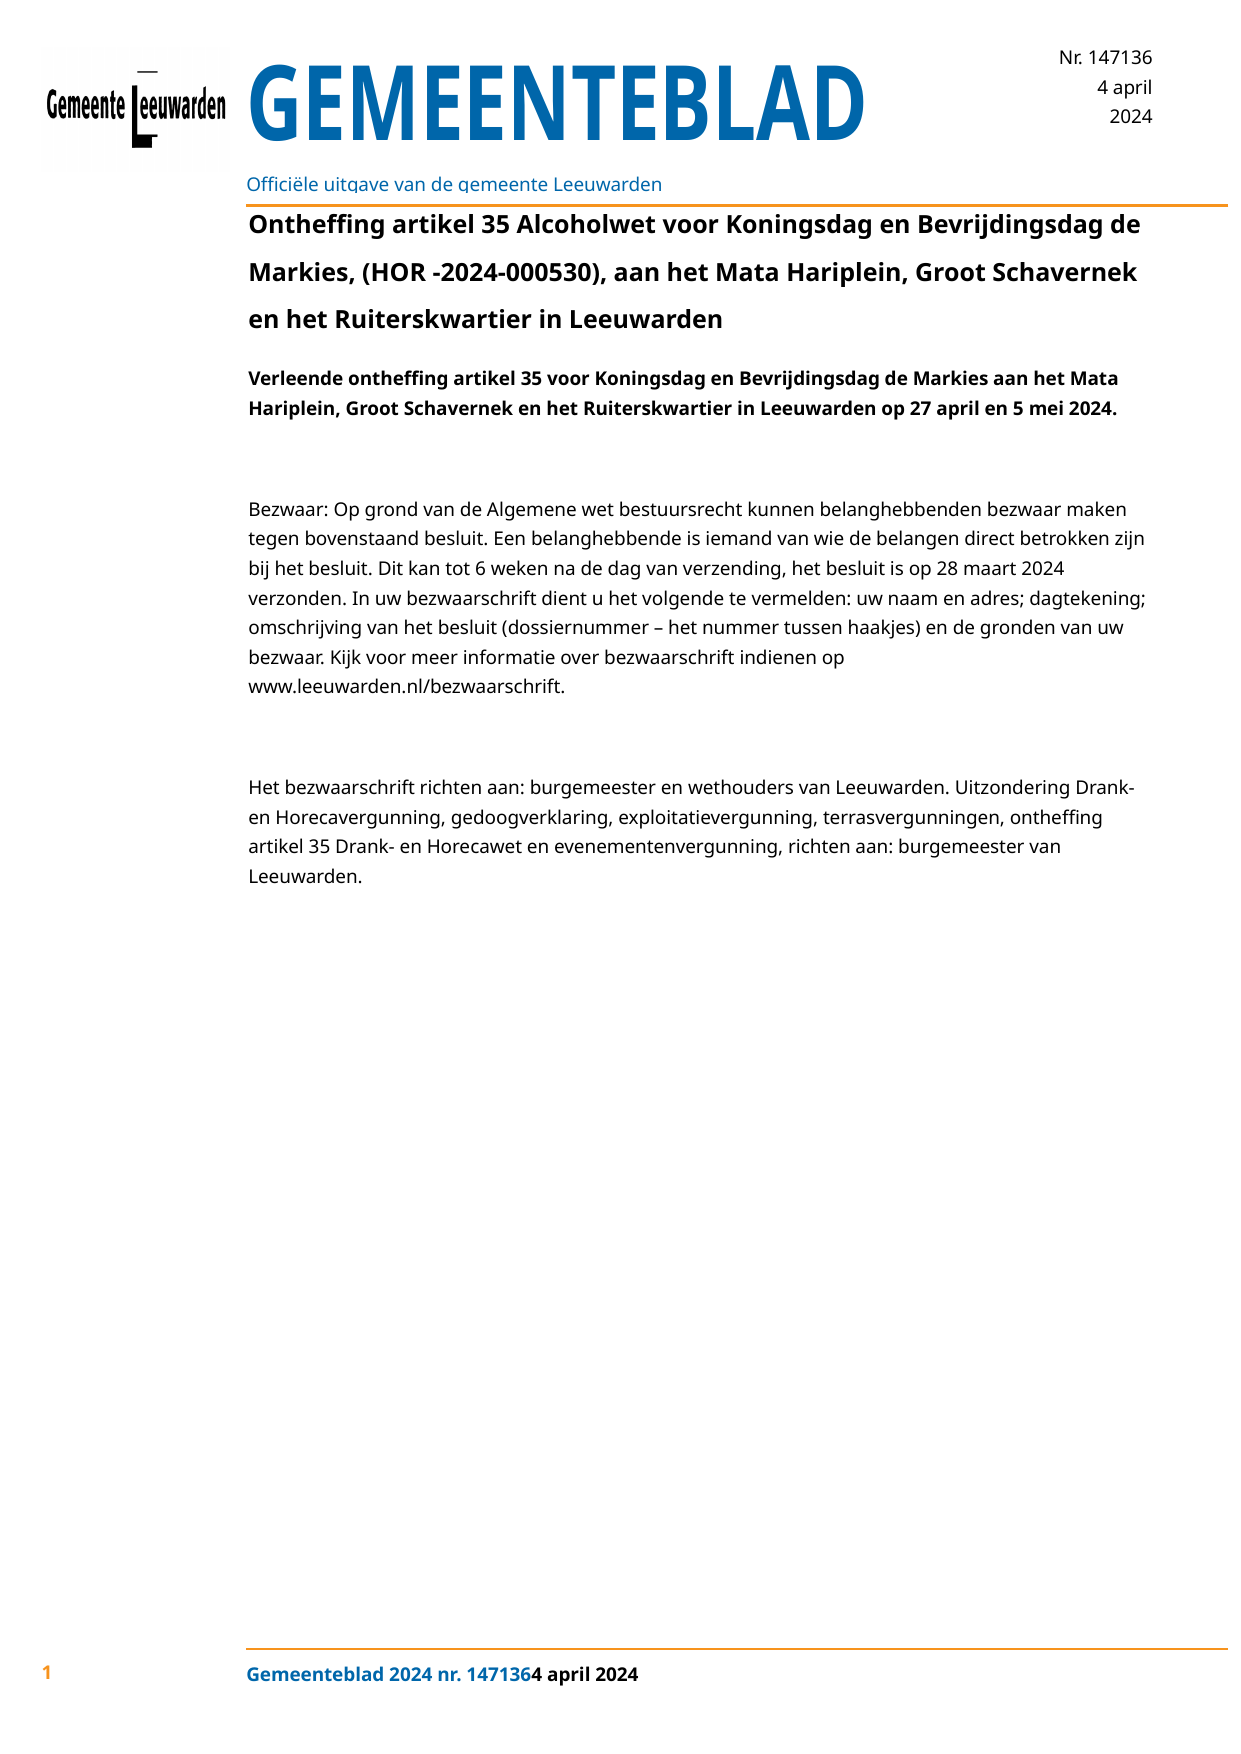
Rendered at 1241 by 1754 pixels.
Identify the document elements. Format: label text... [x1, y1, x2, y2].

picture [41, 47, 231, 172]
text Verleende ontheffing artikel 35 voor Koningsdag en Bevrijdingsdag de Markies aan het Mata Hariplein, Groot Schavernek en het Ruiterskwartier in Leeuwarden op 27 april en 5 mei 2024. [248, 366, 1152, 421]
text Ontheffing artikel 35 Alcoholwet voor Koningsdag en Bevrijdingsdag de Markies, (HOR -2024-000530), aan het Mata Hariplein, Groot Schavernek en het Ruiterskwartier in Leeuwarden [248, 207, 1152, 336]
text Het bezwaarschrift richten aan: burgemeester en wethouders van Leeuwarden. Uitzondering Drank- en Horecavergunning, gedoogverklaring, exploitatievergunning, terrasvergunningen, ontheffing artikel 35 Drank- en Horecawet en evenementenvergunning, richten aan: burgemeester van Leeuwarden. [248, 774, 1152, 889]
text Bezwaar: Op grond van de Algemene wet bestuursrecht kunnen belanghebbenden bezwaar maken tegen bovenstaand besluit. Een belanghebbende is iemand van wie de belangen direct betrokken zijn bij het besluit. Dit kan tot 6 weken na de dag van verzending, het besluit is op 28 maart 2024 verzonden. In uw bezwaarschrift dient u het volgende te vermelden: uw naam en adres; dagtekening; omschrijving van het besluit (dossiernummer – het nummer tussen haakjes) en de gronden van uw bezwaar. Kijk voor meer informatie over bezwaarschrift indienen op www.leeuwarden.nl/bezwaarschrift. [248, 496, 1152, 699]
